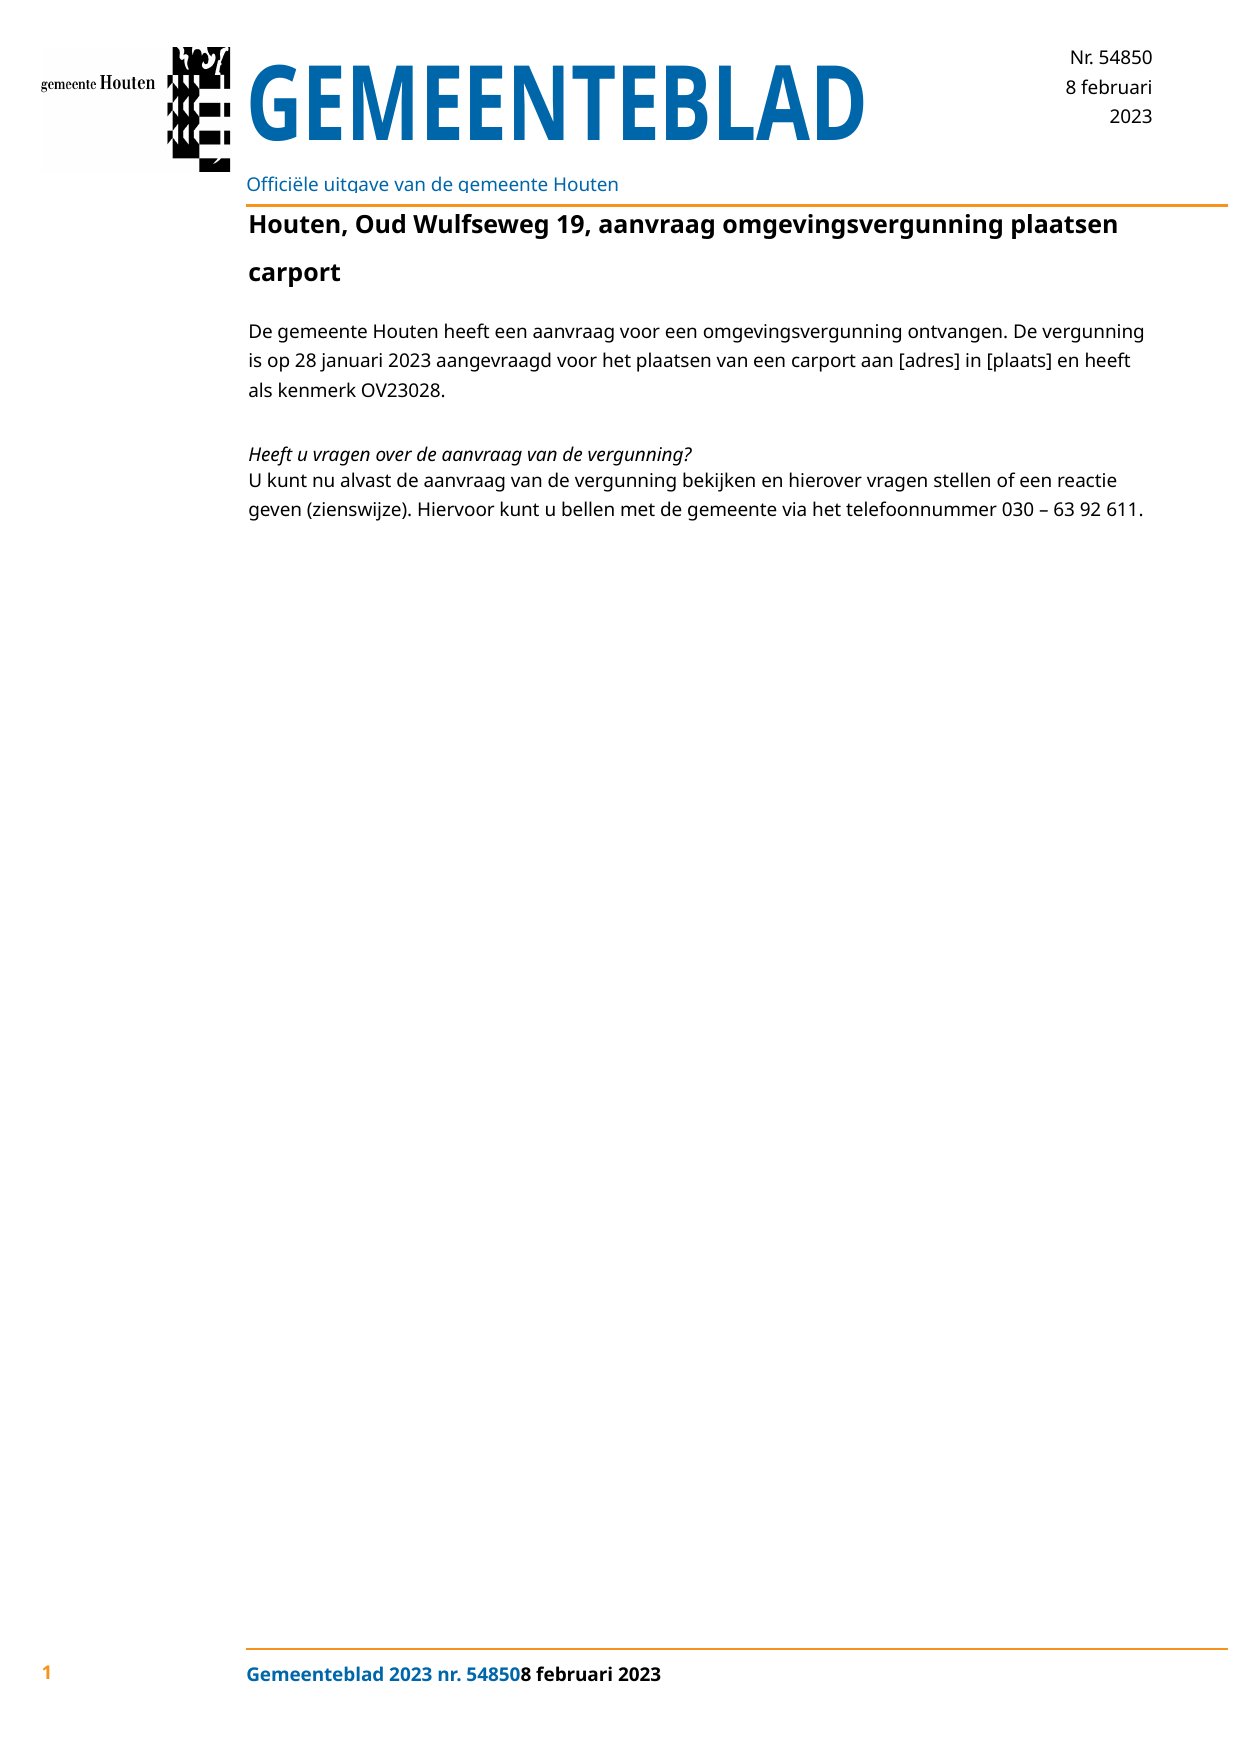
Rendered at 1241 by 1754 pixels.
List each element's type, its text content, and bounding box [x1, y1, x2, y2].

picture [41, 47, 231, 172]
text U kunt nu alvast de aanvraag van de vergunning bekijken en hierover vragen stellen of een reactie geven (zienswijze). Hiervoor kunt u bellen met de gemeente via het telefoonnummer 030 – 63 92 611. [248, 467, 1152, 522]
text De gemeente Houten heeft een aanvraag voor een omgevingsvergunning ontvangen. De vergunning is op 28 januari 2023 aangevraagd voor het plaatsen van een carport aan [adres] in [plaats] en heeft als kenmerk OV23028. [248, 318, 1152, 403]
text Heeft u vragen over de aanvraag van de vergunning? [248, 441, 1152, 467]
text Houten, Oud Wulfseweg 19, aanvraag omgevingsvergunning plaatsen carport [248, 207, 1152, 288]
